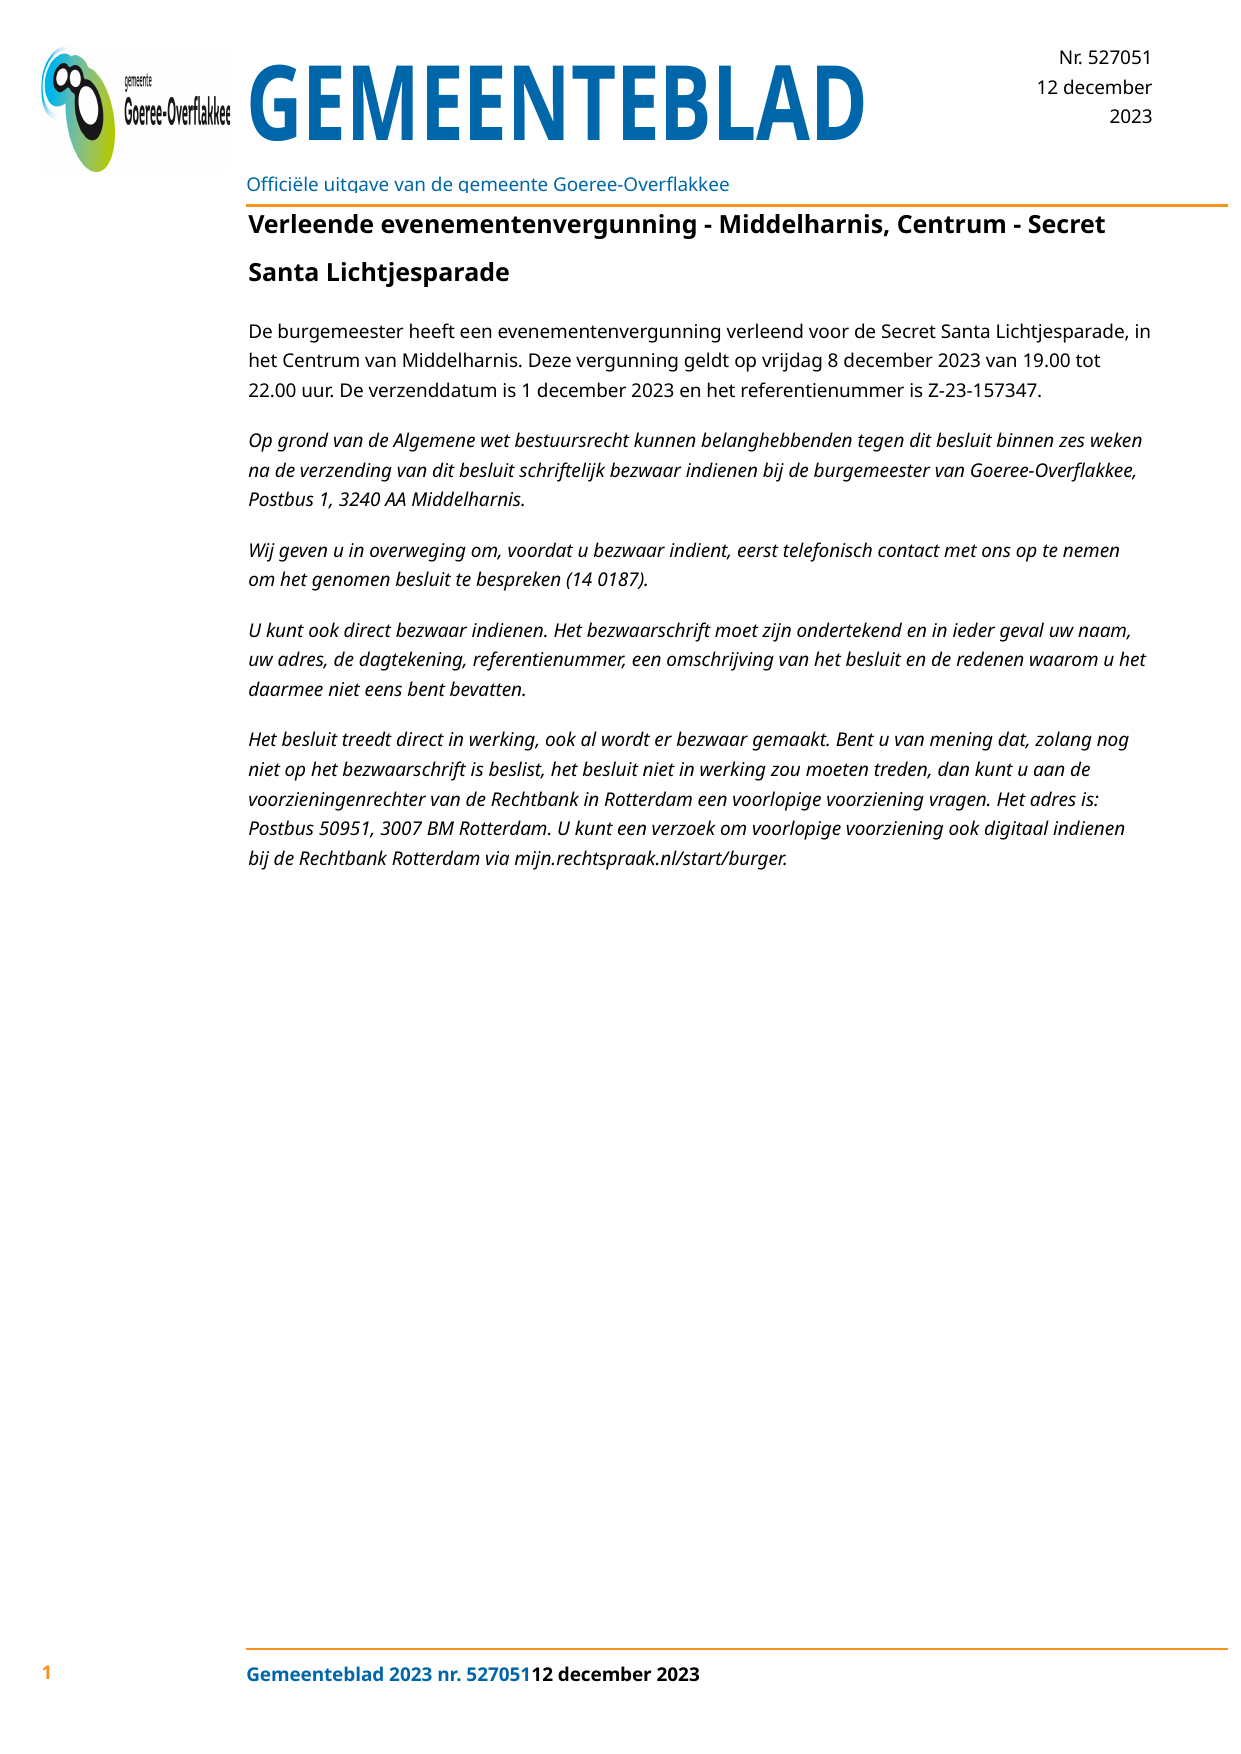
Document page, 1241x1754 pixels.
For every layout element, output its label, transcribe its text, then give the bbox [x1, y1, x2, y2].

text Op grond van de Algemene wet bestuursrecht kunnen belanghebbenden tegen dit besluit binnen zes weken na de verzending van dit besluit schriftelijk bezwaar indienen bij de burgemeester van Goeree-Overflakkee, Postbus 1, 3240 AA Middelharnis. [248, 427, 1152, 512]
text De burgemeester heeft een evenementenvergunning verleend voor de Secret Santa Lichtjesparade, in het Centrum van Middelharnis. Deze vergunning geldt op vrijdag 8 december 2023 van 19.00 tot 22.00 uur. De verzenddatum is 1 december 2023 en het referentienummer is Z-23-157347. [248, 318, 1152, 403]
text Verleende evenementenvergunning - Middelharnis, Centrum - Secret Santa Lichtjesparade [248, 207, 1152, 288]
text U kunt ook direct bezwaar indienen. Het bezwaarschrift moet zijn ondertekend en in ieder geval uw naam, uw adres, de dagtekening, referentienummer, een omschrijving van het besluit en de redenen waarom u het daarmee niet eens bent bevatten. [248, 617, 1152, 702]
text Het besluit treedt direct in werking, ook al wordt er bezwaar gemaakt. Bent u van mening dat, zolang nog niet op het bezwaarschrift is beslist, het besluit niet in werking zou moeten treden, dan kunt u aan de voorzieningenrechter van de Rechtbank in Rotterdam een voorlopige voorziening vragen. Het adres is: Postbus 50951, 3007 BM Rotterdam. U kunt een verzoek om voorlopige voorziening ook digitaal indienen bij de Rechtbank Rotterdam via mijn.rechtspraak.nl/start/burger. [248, 727, 1152, 871]
picture [41, 47, 231, 172]
text Wij geven u in overweging om, voordat u bezwaar indient, eerst telefonisch contact met ons op te nemen om het genomen besluit te bespreken (14 0187). [248, 537, 1152, 592]
